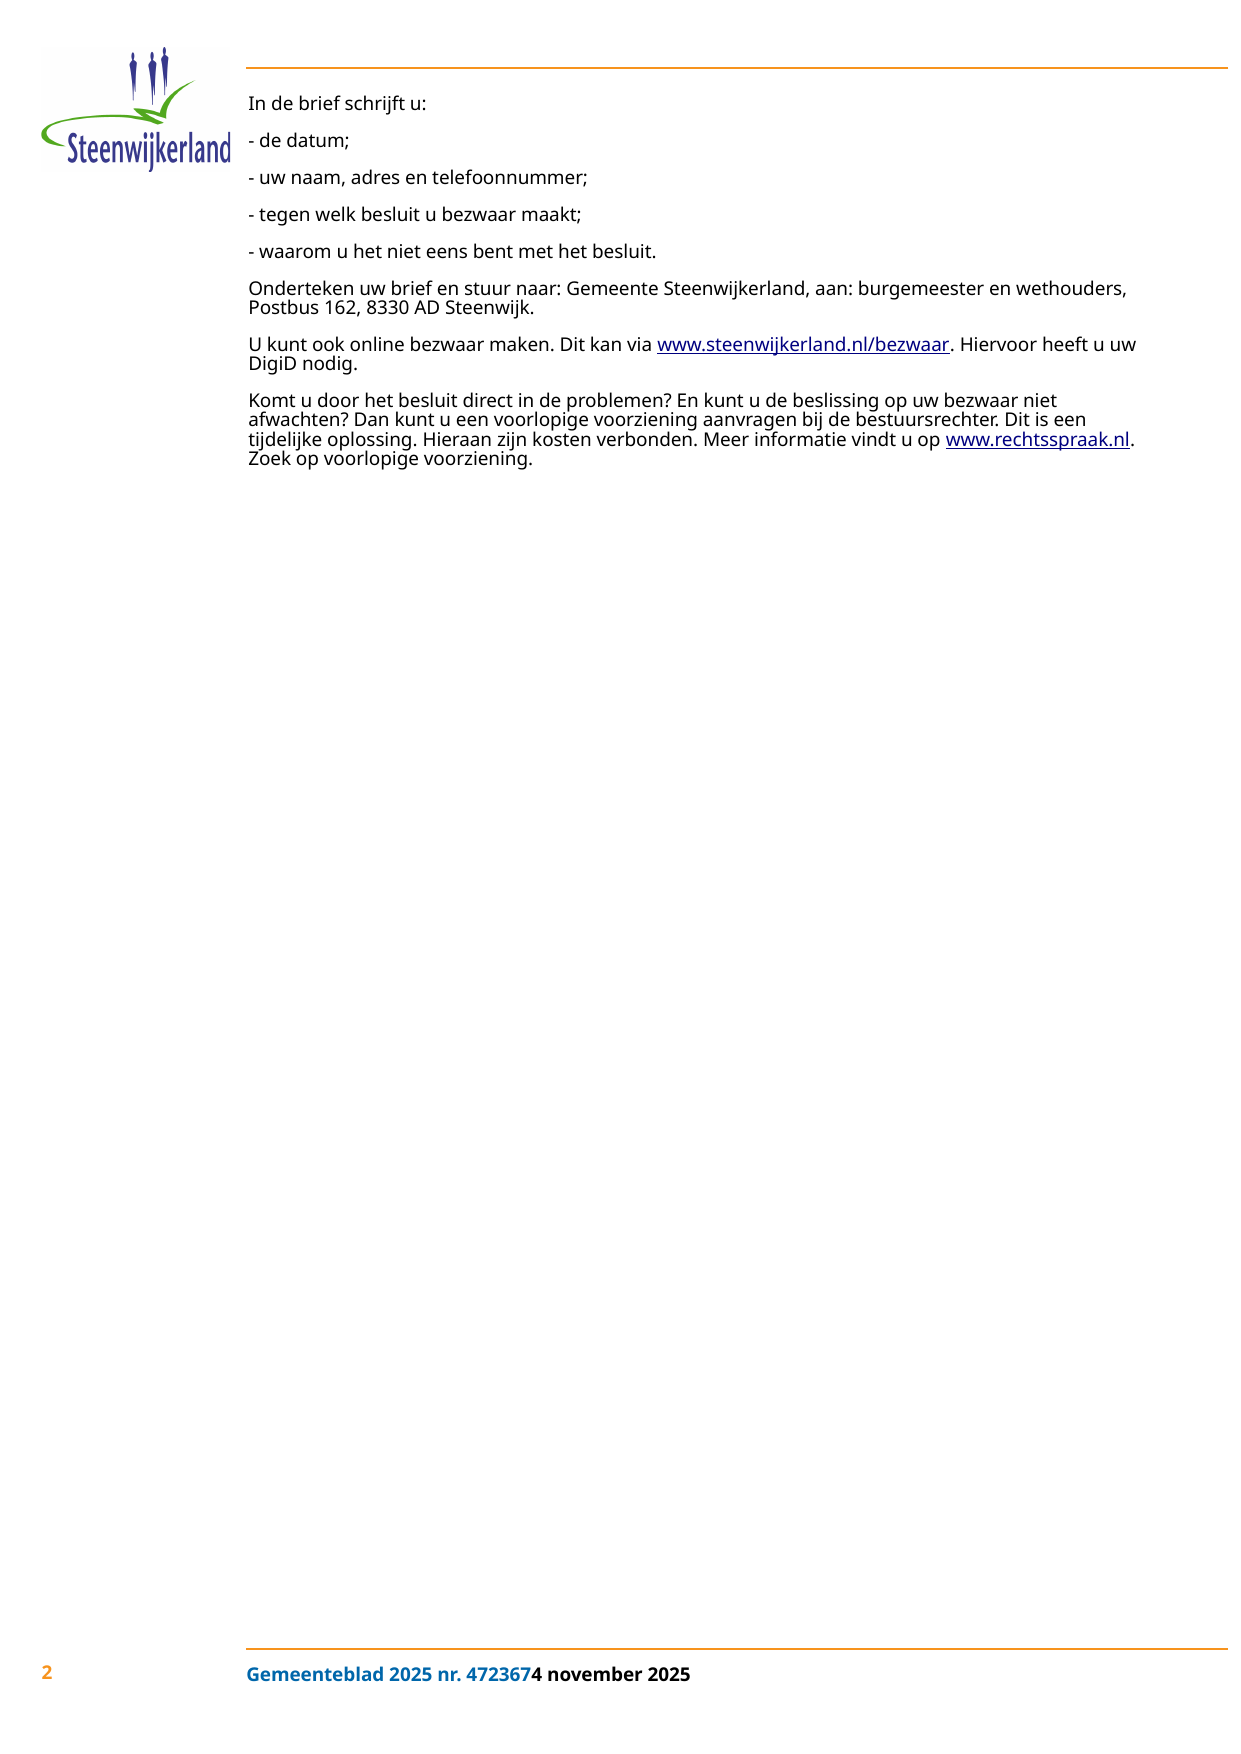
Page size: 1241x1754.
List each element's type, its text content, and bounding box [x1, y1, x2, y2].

text - uw naam, adres en telefoonnummer; [248, 169, 1152, 188]
text U kunt ook online bezwaar maken. Dit kan via www.steenwijkerland.nl/bezwaar. Hiervoor heeft u uw DigiD nodig. [248, 336, 1152, 374]
picture [41, 47, 231, 172]
text - tegen welk besluit u bezwaar maakt; [248, 206, 1152, 225]
text In de brief schrijft u: [248, 95, 1152, 114]
text - de datum; [248, 132, 1152, 151]
text Komt u door het besluit direct in de problemen? En kunt u de beslissing op uw bezwaar niet afwachten? Dan kunt u een voorlopige voorziening aanvragen bij de bestuursrechter. Dit is een tijdelijke oplossing. Hieraan zijn kosten verbonden. Meer informatie vindt u op www.rechtsspraak.nl. Zoek op voorlopige voorziening. [248, 392, 1152, 469]
text - waarom u het niet eens bent met het besluit. [248, 243, 1152, 262]
text Onderteken uw brief en stuur naar: Gemeente Steenwijkerland, aan: burgemeester en wethouders, Postbus 162, 8330 AD Steenwijk. [248, 280, 1152, 318]
